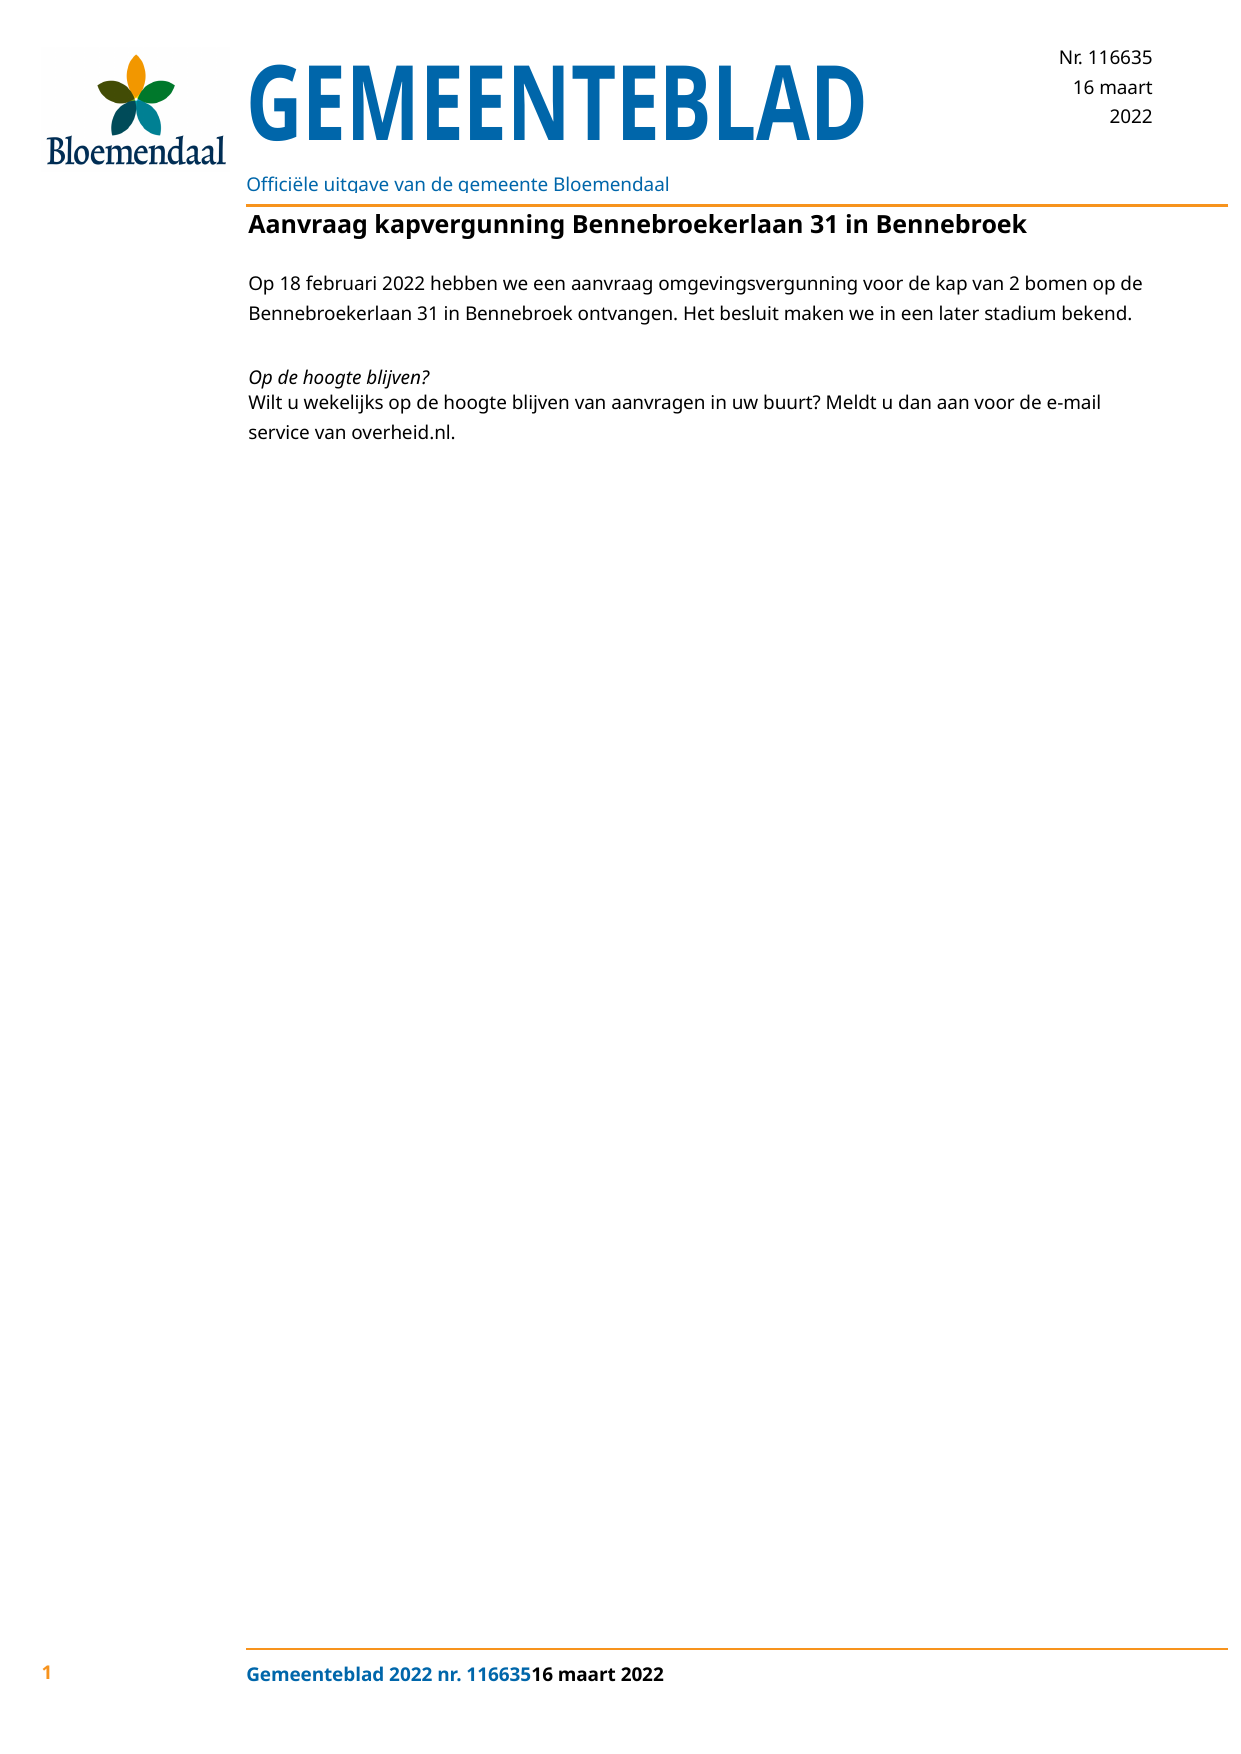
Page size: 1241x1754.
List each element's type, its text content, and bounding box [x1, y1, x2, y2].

text Aanvraag kapvergunning Bennebroekerlaan 31 in Bennebroek [248, 207, 1152, 241]
text Wilt u wekelijks op de hoogte blijven van aanvragen in uw buurt? Meldt u dan aan voor de e-mail service van overheid.nl. [248, 389, 1152, 445]
picture [41, 47, 231, 172]
text Op 18 februari 2022 hebben we een aanvraag omgevingsvergunning voor de kap van 2 bomen op de Bennebroekerlaan 31 in Bennebroek ontvangen. Het besluit maken we in een later stadium bekend. [248, 270, 1152, 326]
text Op de hoogte blijven? [248, 364, 1152, 389]
